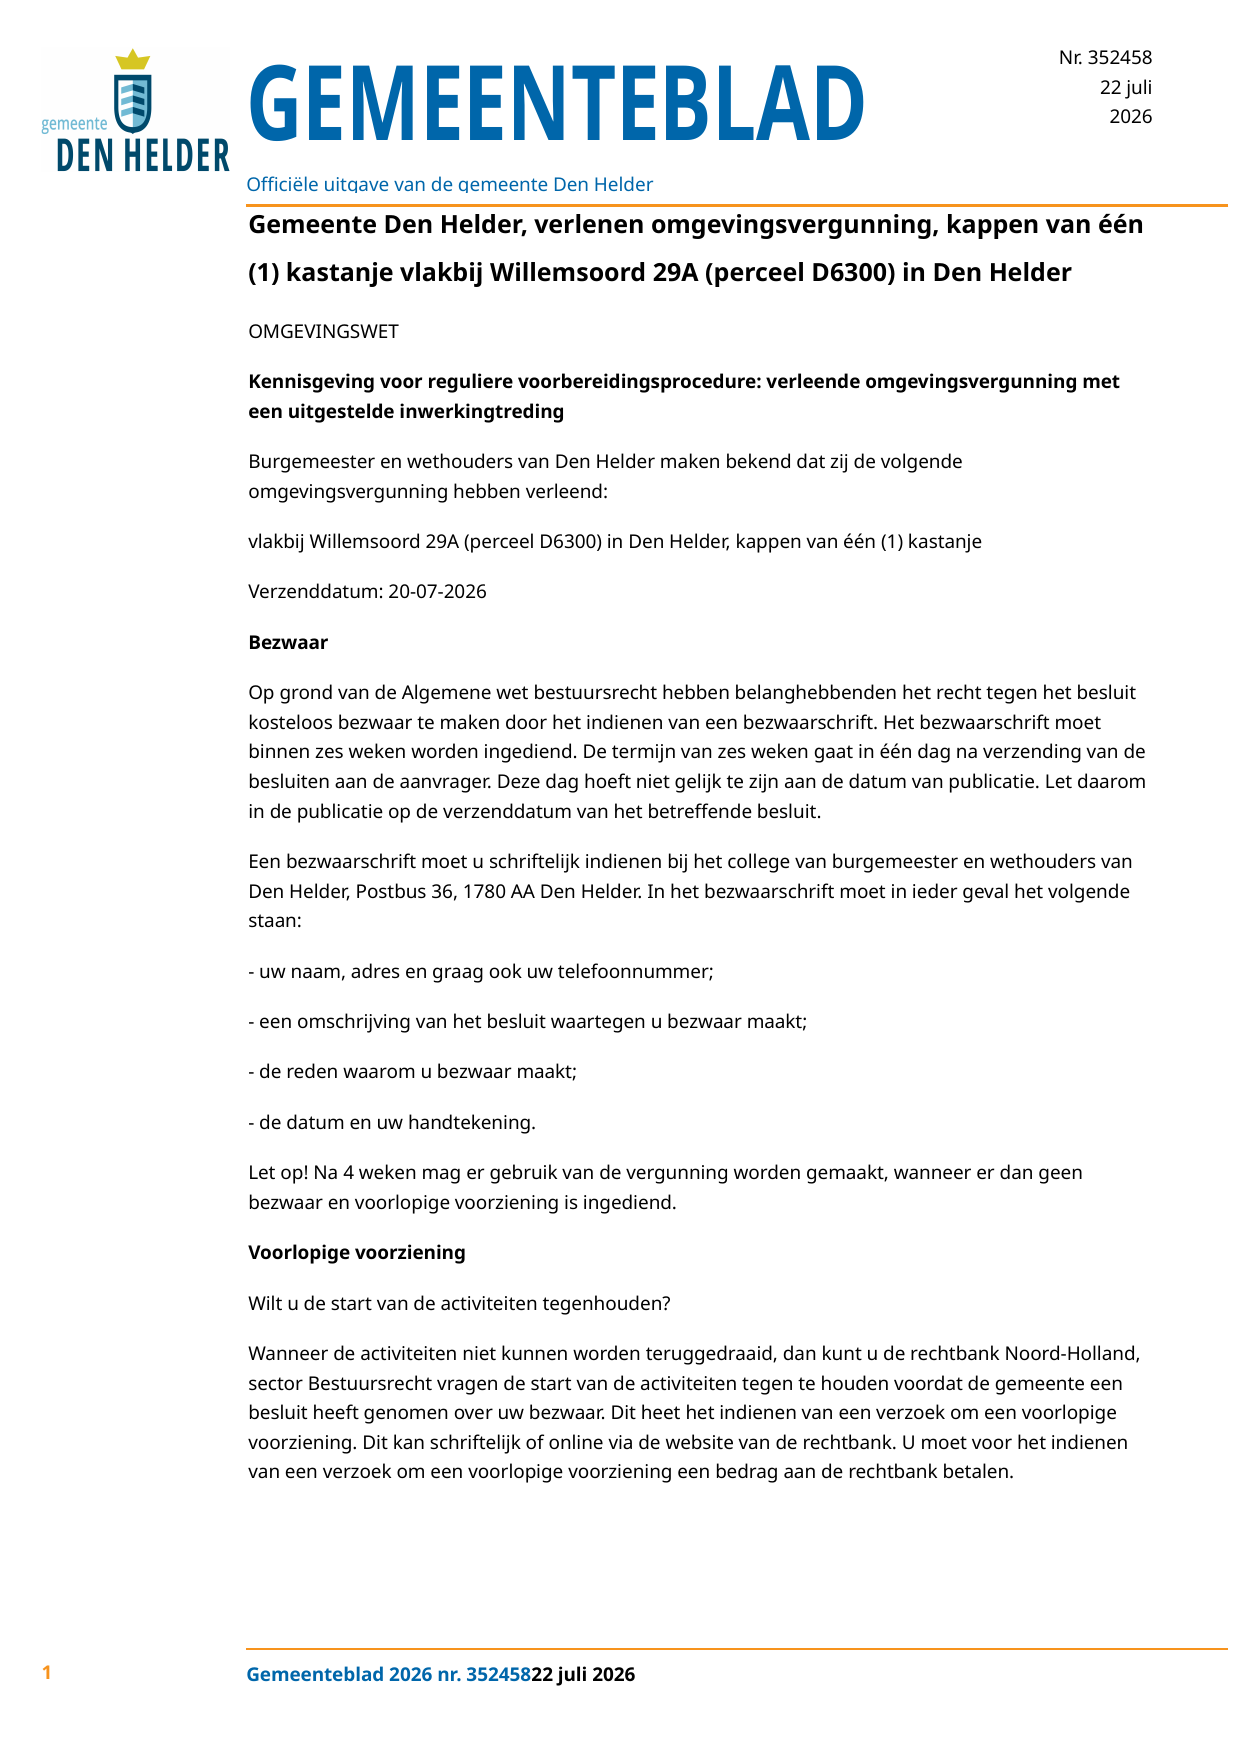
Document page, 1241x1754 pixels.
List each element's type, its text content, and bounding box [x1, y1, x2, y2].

text - uw naam, adres en graag ook uw telefoonnummer; [248, 958, 1152, 984]
picture [100, 154, 106, 172]
text Wilt u de start van de activiteiten tegenhouden? [248, 1290, 1152, 1316]
picture [130, 157, 135, 172]
text Gemeente Den Helder, verlenen omgevingsvergunning, kappen van één (1) kastanje vlakbij Willemsoord 29A (perceel D6300) in Den Helder [248, 207, 1152, 288]
text Op grond van de Algemene wet bestuursrecht hebben belanghebbenden het recht tegen het besluit kosteloos bezwaar te maken door het indienen van een bezwaarschrift. Het bezwaarschrift moet binnen zes weken worden ingediend. De termijn van zes weken gaat in één dag na verzending van de besluiten aan de aanvrager. Deze dag hoeft niet gelijk te zijn aan de datum van publicatie. Let daarom in de publicatie op de verzenddatum van het betreffende besluit. [248, 679, 1152, 824]
text Kennisgeving voor reguliere voorbereidingsprocedure: verleende omgevingsvergunning met een uitgestelde inwerkingtreding [248, 368, 1152, 424]
picture [41, 47, 231, 172]
picture [220, 160, 224, 172]
text - de reden waarom u bezwaar maakt; [248, 1059, 1152, 1084]
text - een omschrijving van het besluit waartegen u bezwaar maakt; [248, 1008, 1152, 1034]
text Verzenddatum: 20-07-2026 [248, 579, 1152, 604]
picture [63, 144, 68, 165]
text Burgemeester en wethouders van Den Helder maken bekend dat zij de volgende omgevingsvergunning hebben verleend: [248, 448, 1152, 504]
text - de datum en uw handtekening. [248, 1109, 1152, 1135]
text OMGEVINGSWET [248, 318, 1152, 344]
text Voorlopige voorziening [248, 1239, 1152, 1265]
text Bezwaar [248, 629, 1152, 655]
text Let op! Na 4 weken mag er gebruik van de vergunning worden gemaakt, wanneer er dan geen bezwaar en voorlopige voorziening is ingediend. [248, 1159, 1152, 1215]
text vlakbij Willemsoord 29A (perceel D6300) in Den Helder, kappen van één (1) kastanje [248, 528, 1152, 554]
text Wanneer de activiteiten niet kunnen worden teruggedraaid, dan kunt u de rechtbank Noord-Holland, sector Bestuursrecht vragen de start van de activiteiten tegen te houden voordat de gemeente een besluit heeft genomen over uw bezwaar. Dit heet het indienen van een verzoek om een voorlopige voorziening. Dit kan schriftelijk of online via de website van de rechtbank. U moet voor het indienen van een verzoek om een voorlopige voorziening een bedrag aan de rechtbank betalen. [248, 1340, 1152, 1484]
text Een bezwaarschrift moet u schriftelijk indienen bij het college van burgemeester en wethouders van Den Helder, Postbus 36, 1780 AA Den Helder. In het bezwaarschrift moet in ieder geval het volgende staan: [248, 848, 1152, 933]
picture [182, 144, 187, 165]
